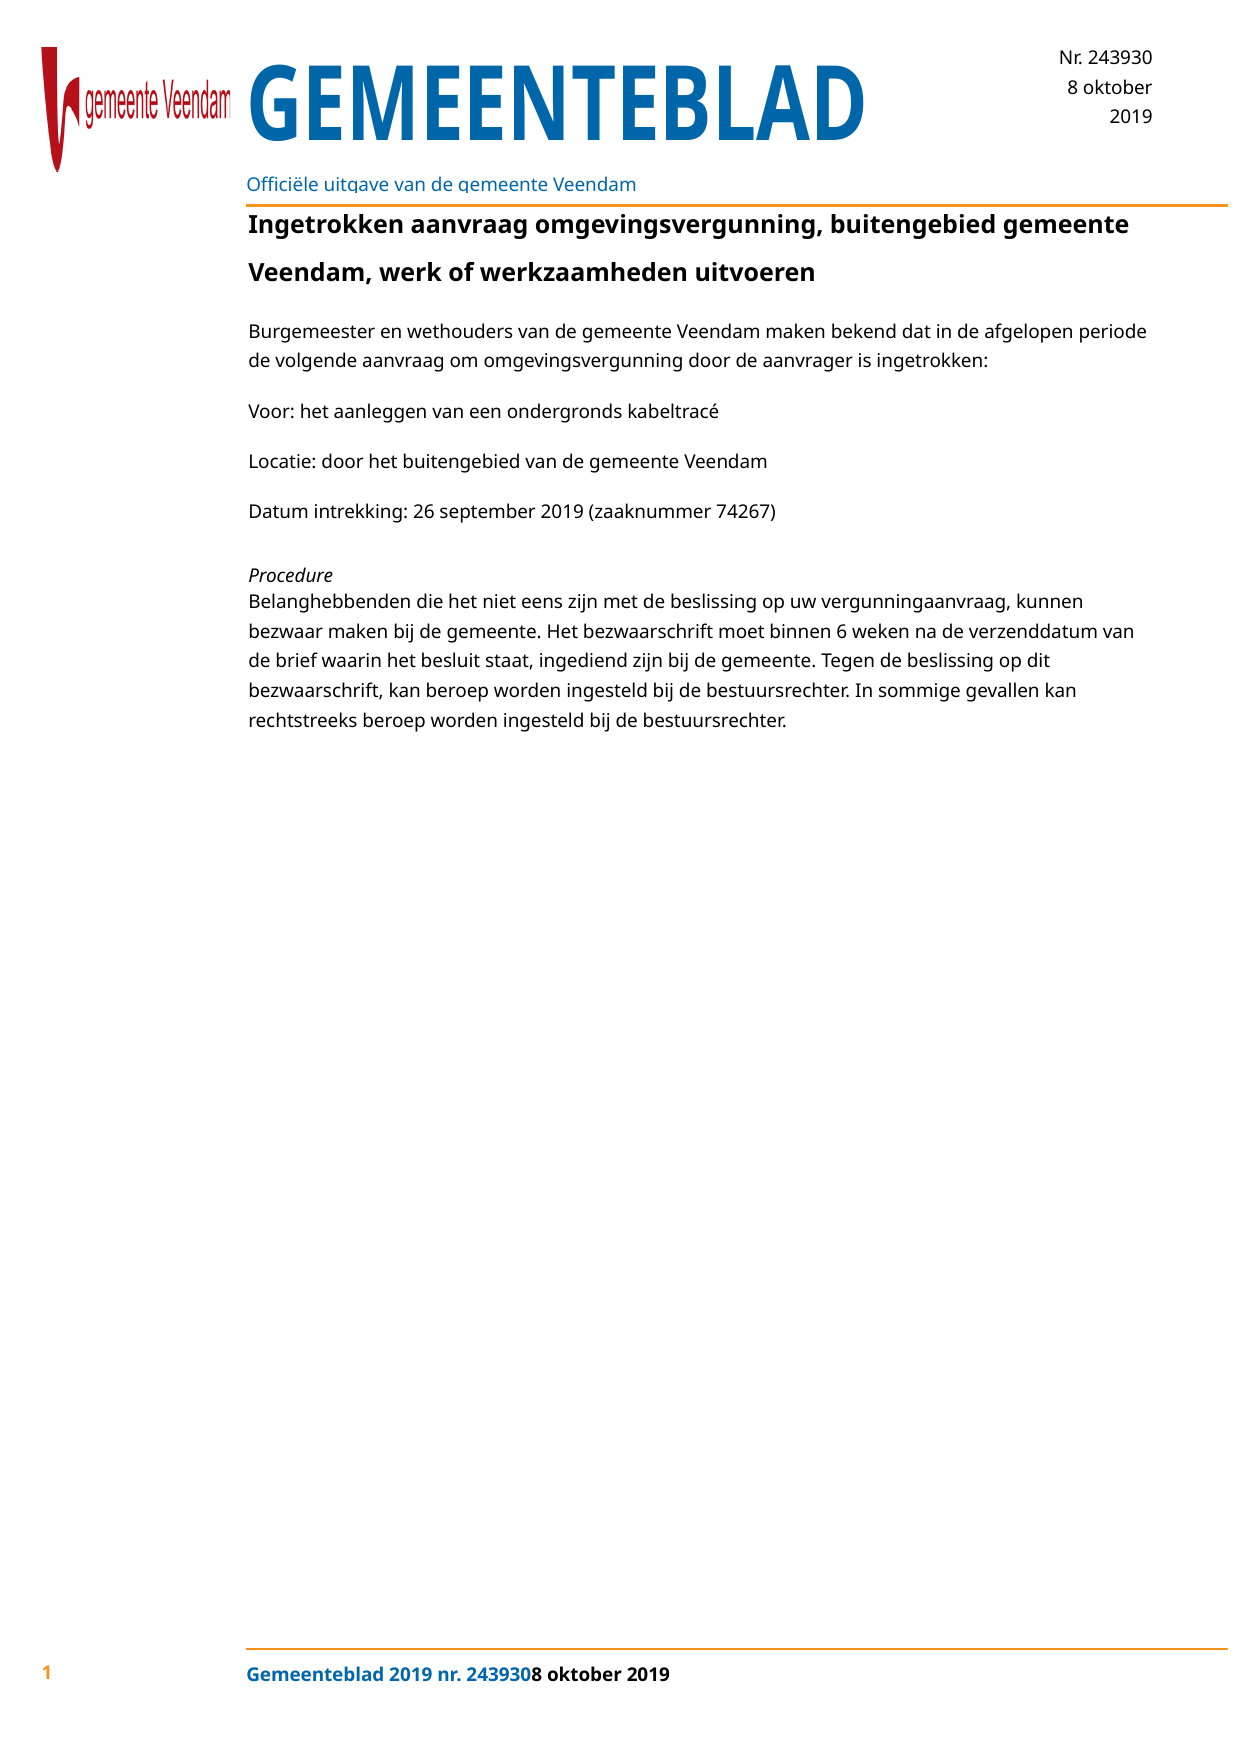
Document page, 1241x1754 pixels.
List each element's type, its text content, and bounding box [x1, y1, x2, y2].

text Belanghebbenden die het niet eens zijn met de beslissing op uw vergunningaanvraag, kunnen bezwaar maken bij de gemeente. Het bezwaarschrift moet binnen 6 weken na de verzenddatum van de brief waarin het besluit staat, ingediend zijn bij de gemeente. Tegen de beslissing op dit bezwaarschrift, kan beroep worden ingesteld bij de bestuursrechter. In sommige gevallen kan rechtstreeks beroep worden ingesteld bij de bestuursrechter. [248, 588, 1152, 732]
text Burgemeester en wethouders van de gemeente Veendam maken bekend dat in de afgelopen periode de volgende aanvraag om omgevingsvergunning door de aanvrager is ingetrokken: [248, 318, 1152, 373]
picture [41, 47, 231, 172]
text Procedure [248, 563, 1152, 588]
text Datum intrekking: 26 september 2019 (zaaknummer 74267) [248, 499, 1152, 524]
text Voor: het aanleggen van een ondergronds kabeltracé [248, 398, 1152, 424]
text Ingetrokken aanvraag omgevingsvergunning, buitengebied gemeente Veendam, werk of werkzaamheden uitvoeren [248, 207, 1152, 288]
text Locatie: door het buitengebied van de gemeente Veendam [248, 448, 1152, 474]
